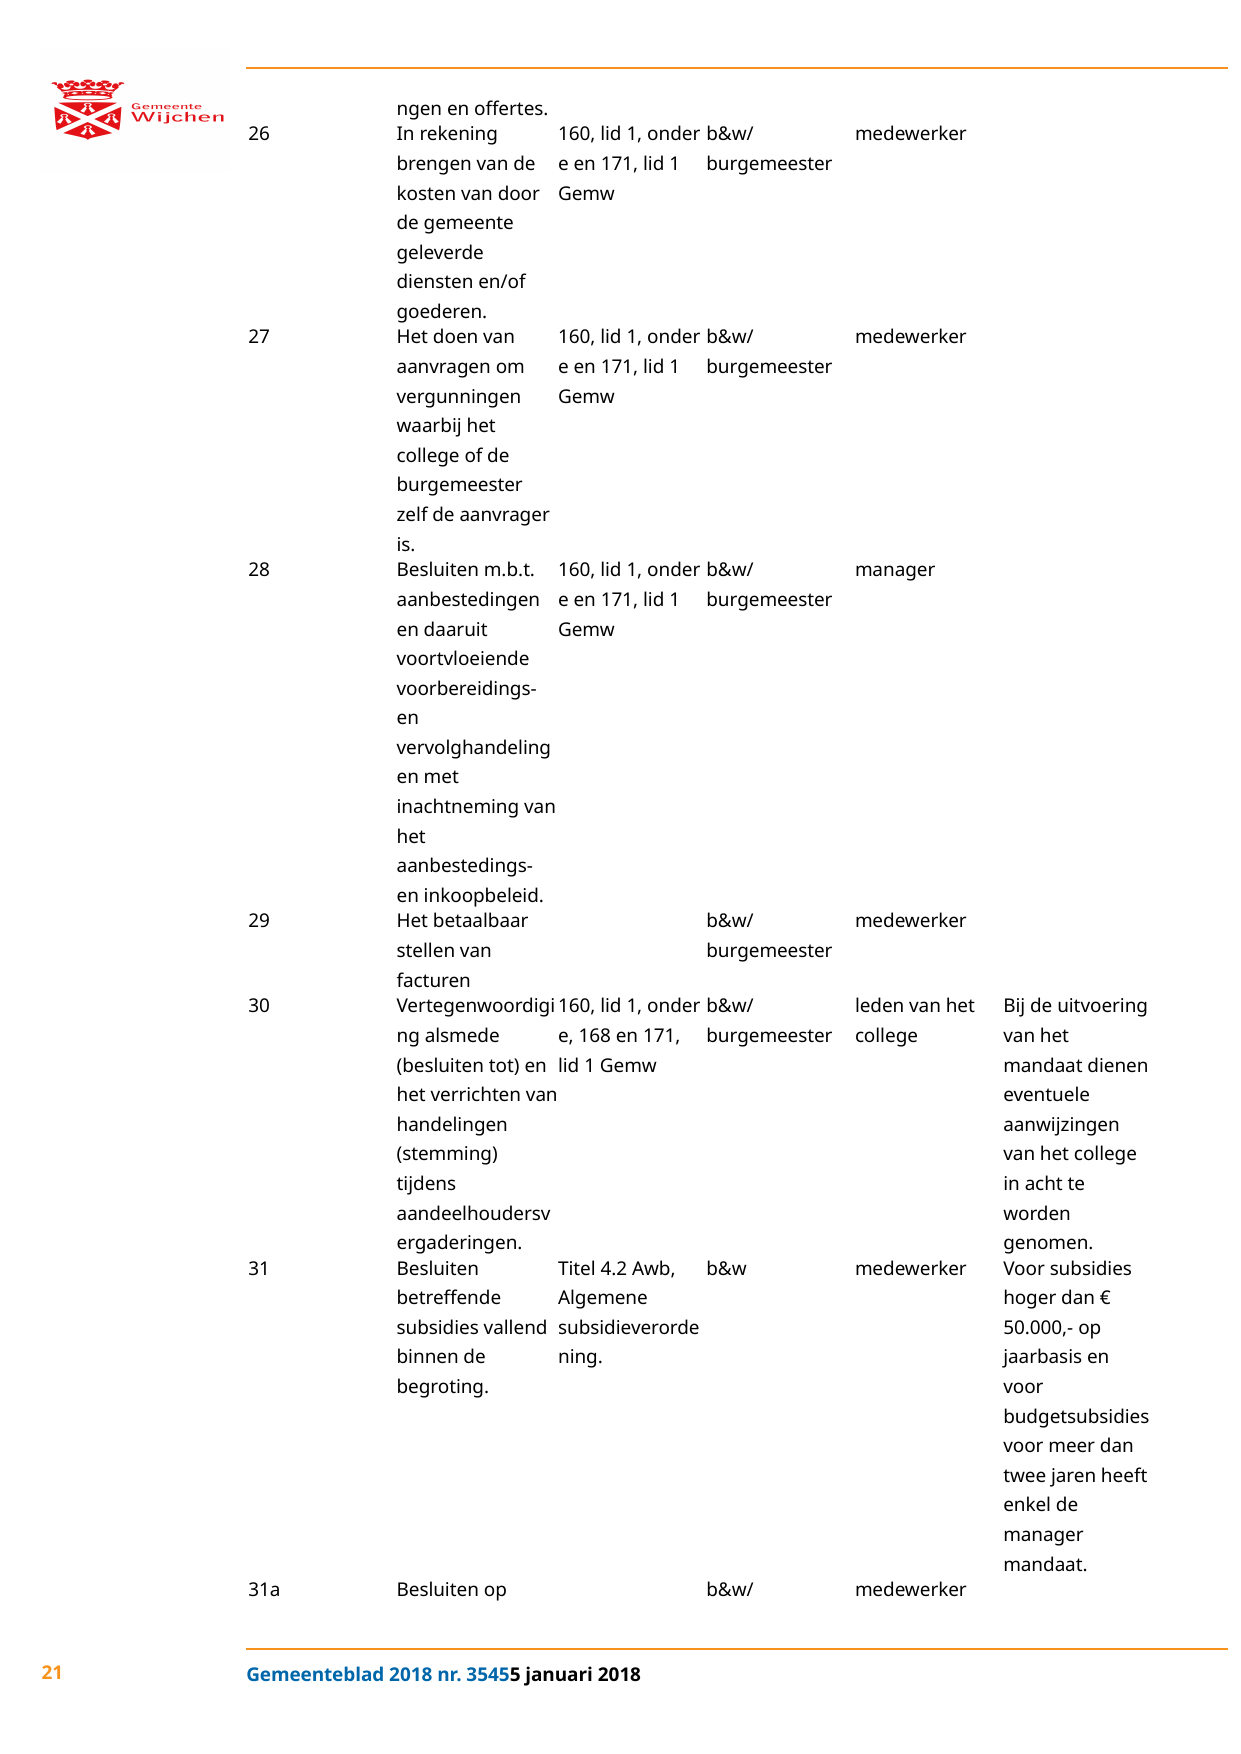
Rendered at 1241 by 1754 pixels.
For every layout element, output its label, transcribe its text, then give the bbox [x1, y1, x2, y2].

table_cell leden van het college [855, 993, 1003, 1255]
table_cell medewerker [855, 121, 1003, 324]
table_cell medewerker [855, 324, 1003, 557]
table_cell Bij de uitvoering van het mandaat dienen eventuele aanwijzingen van het college in acht te worden genomen. [1003, 993, 1152, 1255]
table_cell [1003, 95, 1152, 121]
table_cell [558, 1577, 706, 1602]
table_cell [1003, 557, 1152, 908]
table_cell 31 [248, 1255, 396, 1577]
table_cell b&w/ [706, 1577, 855, 1602]
table_cell 160, lid 1, onder e en 171, lid 1 Gemw [558, 121, 706, 324]
table_cell Besluiten op [396, 1577, 558, 1602]
table_cell Vertegenwoordiging alsmede (besluiten tot) en het verrichten van handelingen (stemming) tijdens aandeelhoudersvergaderingen. [396, 993, 558, 1255]
table_cell 28 [248, 557, 396, 908]
table_cell 27 [248, 324, 396, 557]
table_cell [855, 95, 1003, 121]
table_cell b&w/burgemeester [706, 557, 855, 908]
table_cell [558, 95, 706, 121]
table_cell medewerker [855, 1255, 1003, 1577]
table_cell 29 [248, 908, 396, 993]
table_cell medewerker [855, 1577, 1003, 1602]
table_cell Voor subsidies hoger dan € 50.000,- op jaarbasis en voor budgetsubsidies voor meer dan twee jaren heeft enkel de manager mandaat. [1003, 1255, 1152, 1577]
table_cell b&w/burgemeester [706, 908, 855, 993]
picture [41, 47, 231, 172]
table_cell Het doen van aanvragen om vergunningen waarbij het college of de burgemeester zelf de aanvrager is. [396, 324, 558, 557]
table_cell 30 [248, 993, 396, 1255]
table_cell 160, lid 1, onder e en 171, lid 1 Gemw [558, 557, 706, 908]
table_cell [1003, 121, 1152, 324]
table_cell Titel 4.2 Awb, Algemene subsidieverordening. [558, 1255, 706, 1577]
table_cell b&w/burgemeester [706, 993, 855, 1255]
table_cell b&w/burgemeester [706, 121, 855, 324]
table_cell ngen en offertes. [396, 95, 558, 121]
table_cell 160, lid 1, onder e, 168 en 171, lid 1 Gemw [558, 993, 706, 1255]
table_cell [1003, 908, 1152, 993]
table_cell [558, 908, 706, 993]
table_cell medewerker [855, 908, 1003, 993]
table_cell manager [855, 557, 1003, 908]
table_cell In rekening brengen van de kosten van door de gemeente geleverde diensten en/of goederen. [396, 121, 558, 324]
table_cell [1003, 324, 1152, 557]
table_cell b&w/burgemeester [706, 324, 855, 557]
table_cell 31a [248, 1577, 396, 1602]
table_cell b&w [706, 1255, 855, 1577]
table_cell 26 [248, 121, 396, 324]
table_cell [248, 95, 396, 121]
table_cell [1003, 1577, 1152, 1602]
table_cell 160, lid 1, onder e en 171, lid 1 Gemw [558, 324, 706, 557]
table_cell Het betaalbaar stellen van facturen [396, 908, 558, 993]
table_cell Besluiten m.b.t. aanbestedingen en daaruit voortvloeiende voorbereidings- en vervolghandelingen met inachtneming van het aanbestedings- en inkoopbeleid. [396, 557, 558, 908]
table_cell Besluiten betreffende subsidies vallend binnen de begroting. [396, 1255, 558, 1577]
table_cell [706, 95, 855, 121]
